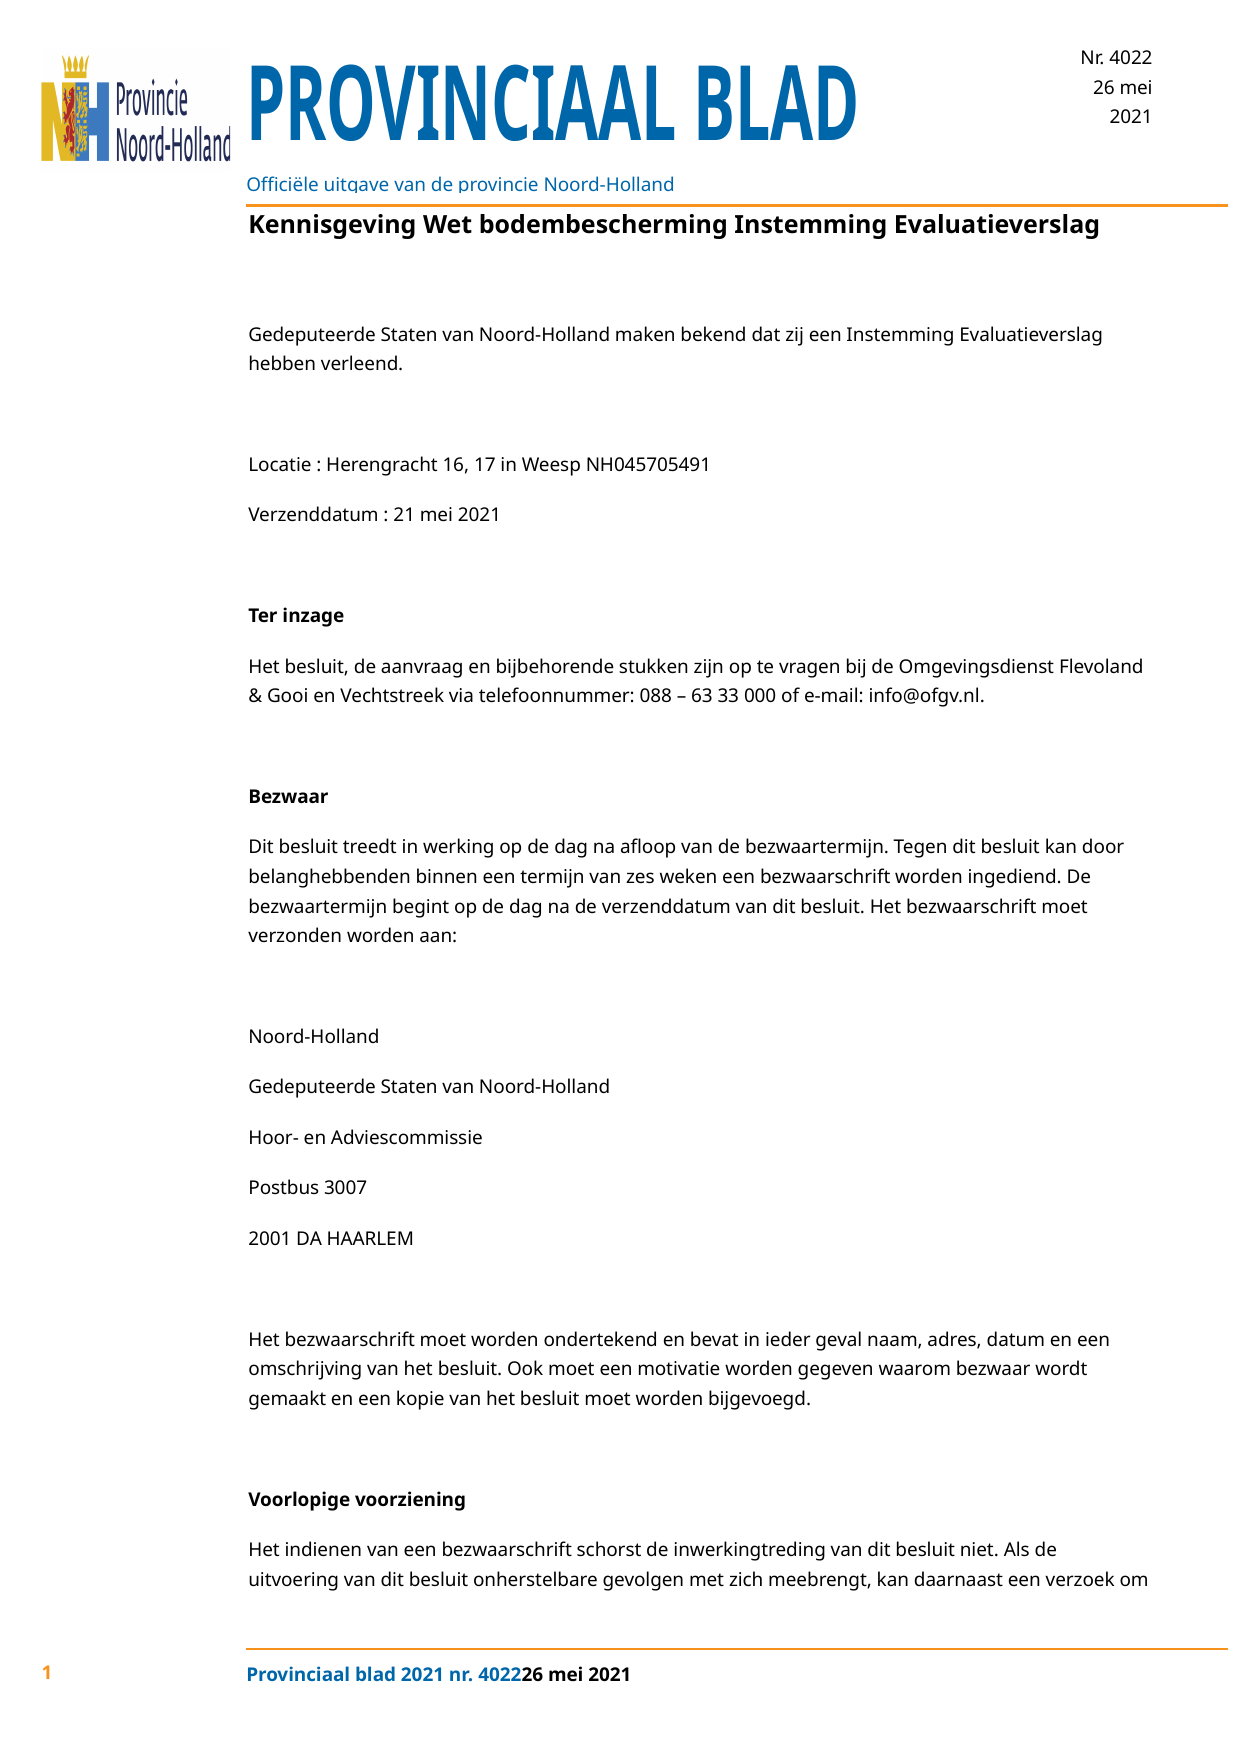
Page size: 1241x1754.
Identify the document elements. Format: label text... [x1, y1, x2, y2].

text Verzenddatum : 21 mei 2021 [248, 502, 1152, 527]
text Locatie : Herengracht 16, 17 in Weesp NH045705491 [248, 451, 1152, 477]
picture [41, 47, 231, 172]
text Het besluit, de aanvraag en bijbehorende stukken zijn op te vragen bij de Omgevingsdienst Flevoland & Gooi en Vechtstreek via telefoonnummer: 088 – 63 33 000 of e-mail: info@ofgv.nl. [248, 653, 1152, 708]
text Bezwaar [248, 783, 1152, 809]
text Het bezwaarschrift moet worden ondertekend en bevat in ieder geval naam, adres, datum en een omschrijving van het besluit. Ook moet een motivatie worden gegeven waarom bezwaar wordt gemaakt en een kopie van het besluit moet worden bijgevoegd. [248, 1326, 1152, 1411]
text Postbus 3007 [248, 1174, 1152, 1200]
text Kennisgeving Wet bodembescherming Instemming Evaluatieverslag [248, 207, 1152, 241]
text 2001 DA HAARLEM [248, 1225, 1152, 1251]
text Voorlopige voorziening [248, 1486, 1152, 1511]
text Gedeputeerde Staten van Noord-Holland maken bekend dat zij een Instemming Evaluatieverslag hebben verleend. [248, 321, 1152, 376]
text Het indienen van een bezwaarschrift schorst de inwerkingtreding van dit besluit niet. Als de uitvoering van dit besluit onherstelbare gevolgen met zich meebrengt, kan daarnaast een verzoek om [248, 1536, 1152, 1591]
text Noord-Holland [248, 1023, 1152, 1049]
text Dit besluit treedt in werking op de dag na afloop van de bezwaartermijn. Tegen dit besluit kan door belanghebbenden binnen een termijn van zes weken een bezwaarschrift worden ingediend. De bezwaartermijn begint op de dag na de verzenddatum van dit besluit. Het bezwaarschrift moet verzonden worden aan: [248, 834, 1152, 948]
text Hoor- en Adviescommissie [248, 1124, 1152, 1150]
text Ter inzage [248, 602, 1152, 628]
text Gedeputeerde Staten van Noord-Holland [248, 1074, 1152, 1099]
